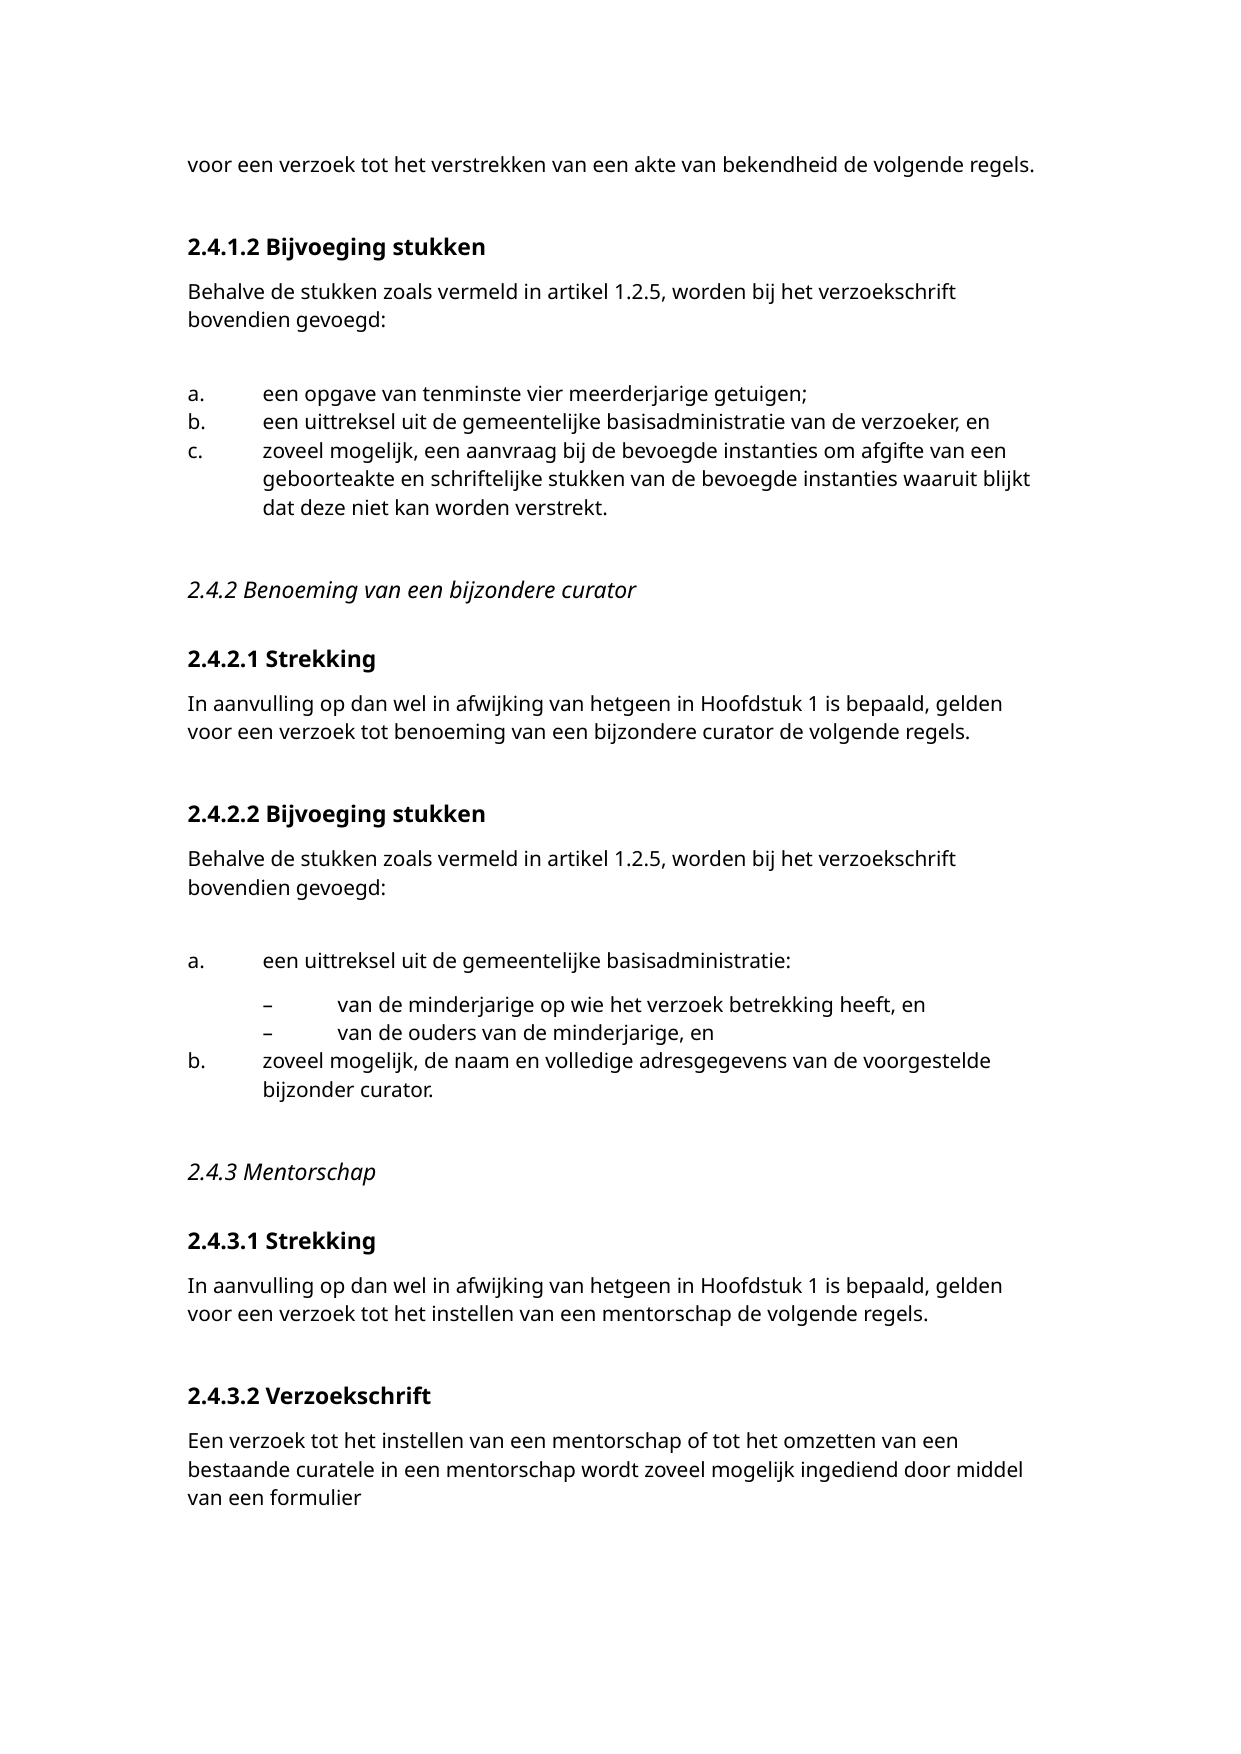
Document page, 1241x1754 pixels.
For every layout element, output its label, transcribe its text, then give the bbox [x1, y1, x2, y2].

subtitle 2.4.3.1 Strekking [187, 1225, 1053, 1256]
subtitle 2.4.2.2 Bijvoeging stukken [187, 798, 1053, 829]
text Behalve de stukken zoals vermeld in artikel 1.2.5, worden bij het verzoekschrift bovendien gevoegd: [187, 844, 1053, 901]
text Een verzoek tot het instellen van een mentorschap of tot het omzetten van een bestaande curatele in een mentorschap wordt zoveel mogelijk ingediend door middel van een formulier [187, 1427, 1053, 1512]
subtitle 2.4.2.1 Strekking [187, 642, 1053, 674]
list een opgave van tenminste vier meerderjarige getuigen; [187, 379, 1053, 407]
text Behalve de stukken zoals vermeld in artikel 1.2.5, worden bij het verzoekschrift bovendien gevoegd: [187, 277, 1053, 334]
text In aanvulling op dan wel in afwijking van hetgeen in Hoofdstuk 1 is bepaald, gelden voor een verzoek tot het instellen van een mentorschap de volgende regels. [187, 1271, 1053, 1328]
text In aanvulling op dan wel in afwijking van hetgeen in Hoofdstuk 1 is bepaald, gelden voor een verzoek tot benoeming van een bijzondere curator de volgende regels. [187, 689, 1053, 746]
list zoveel mogelijk, een aanvraag bij de bevoegde instanties om afgifte van een geboorteakte en schriftelijke stukken van de bevoegde instanties waaruit blijkt dat deze niet kan worden verstrekt. [187, 436, 1053, 521]
list zoveel mogelijk, de naam en volledige adresgegevens van de voorgestelde bijzonder curator. [187, 1047, 1053, 1103]
subtitle 2.4.3 Mentorschap [187, 1156, 1053, 1187]
list van de minderjarige op wie het verzoek betrekking heeft, en [262, 990, 1053, 1018]
list een uittreksel uit de gemeentelijke basisadministratie van de verzoeker, en [187, 407, 1053, 436]
text voor een verzoek tot het verstrekken van een akte van bekendheid de volgende regels. [187, 150, 1053, 178]
subtitle 2.4.3.2 Verzoekschrift [187, 1380, 1053, 1412]
list een uittreksel uit de gemeentelijke basisadministratie: [187, 946, 1053, 975]
subtitle 2.4.1.2 Bijvoeging stukken [187, 231, 1053, 262]
subtitle 2.4.2 Benoeming van een bijzondere curator [187, 574, 1053, 605]
list van de ouders van de minderjarige, en [262, 1018, 1053, 1047]
